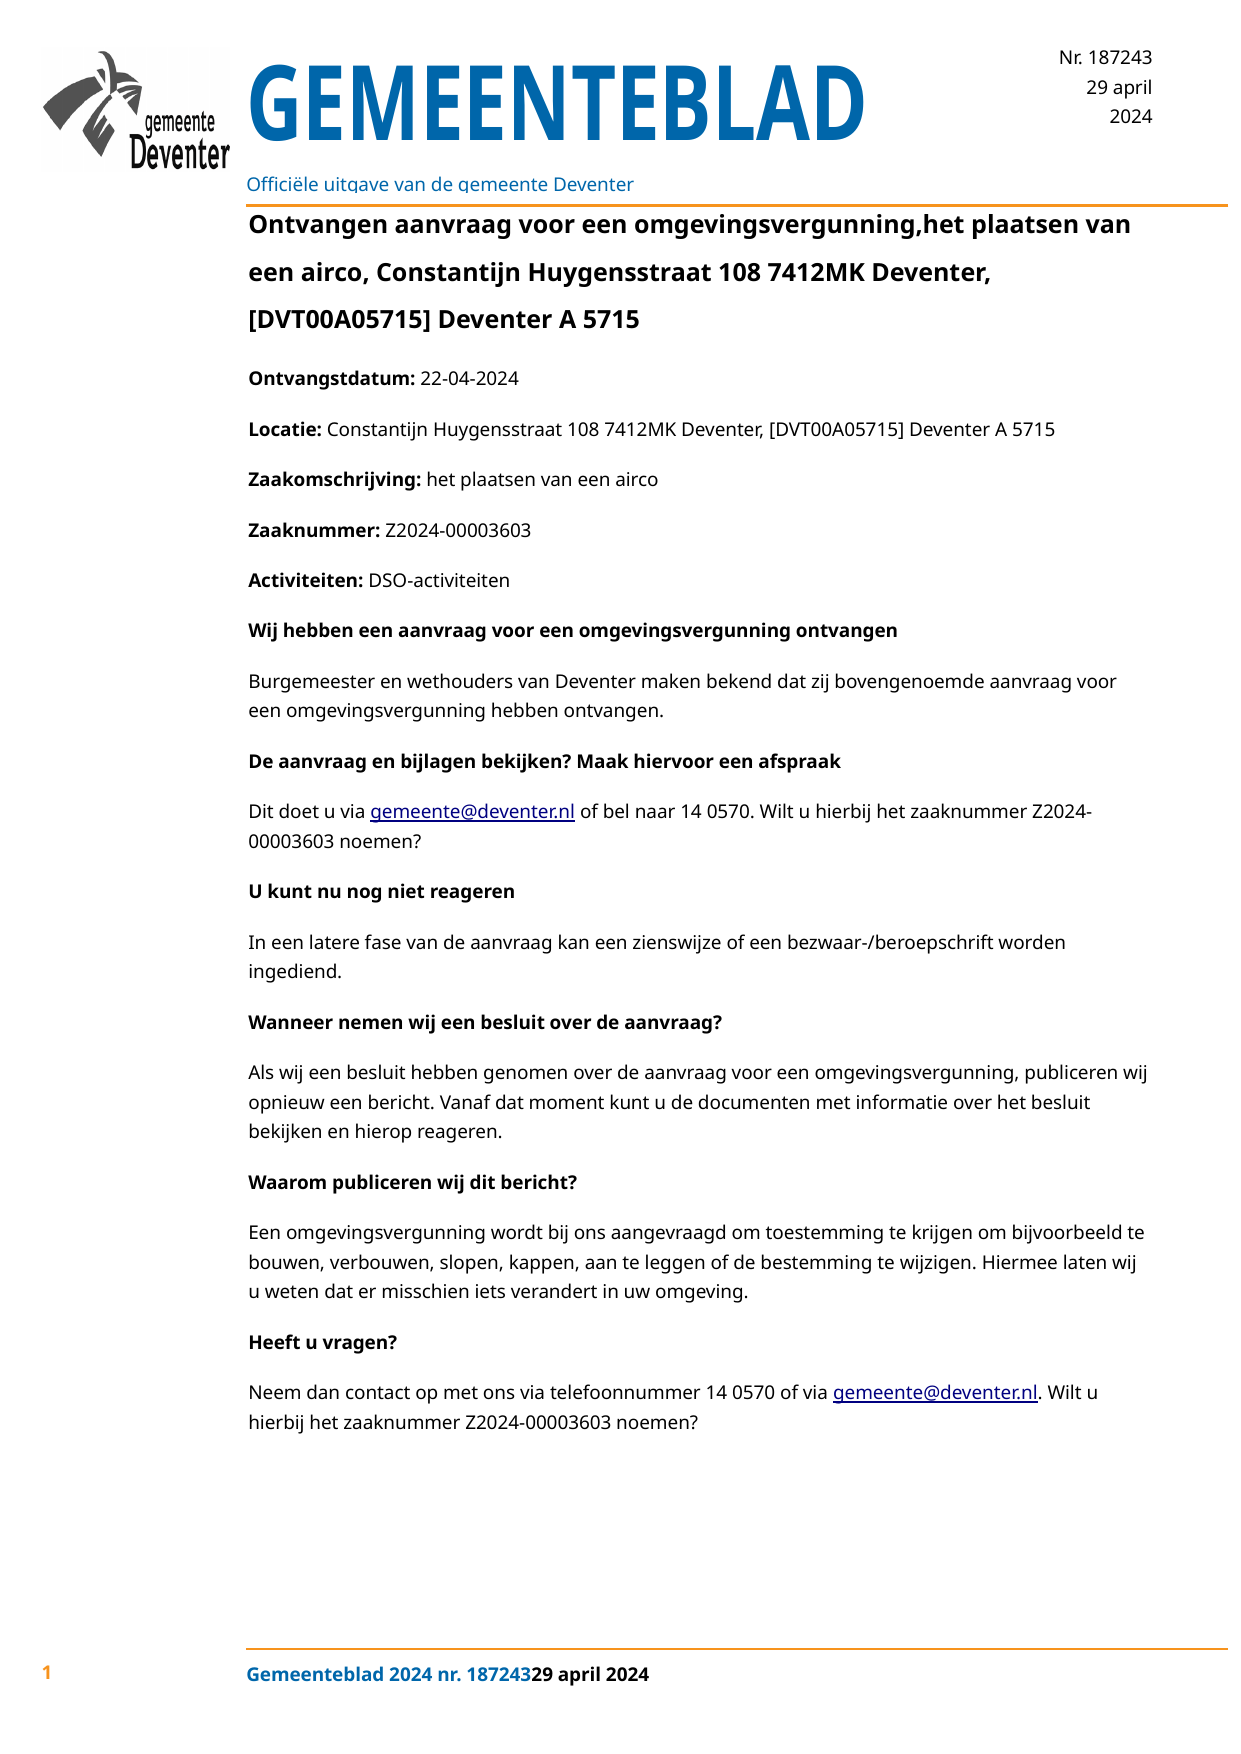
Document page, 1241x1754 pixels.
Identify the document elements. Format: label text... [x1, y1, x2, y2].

text In een latere fase van de aanvraag kan een zienswijze of een bezwaar-/beroepschrift worden ingediend. [248, 929, 1152, 984]
text De aanvraag en bijlagen bekijken? Maak hiervoor een afspraak [248, 748, 1152, 774]
text Neem dan contact op met ons via telefoonnummer 14 0570 of via gemeente@deventer.nl. Wilt u hierbij het zaaknummer Z2024-00003603 noemen? [248, 1379, 1152, 1434]
text Zaaknummer: Z2024-00003603 [248, 517, 1152, 542]
text Locatie: Constantijn Huygensstraat 108 7412MK Deventer, [DVT00A05715] Deventer A 5715 [248, 416, 1152, 442]
text Heeft u vragen? [248, 1329, 1152, 1354]
text Zaakomschrijving: het plaatsen van een airco [248, 466, 1152, 492]
text Als wij een besluit hebben genomen over de aanvraag voor een omgevingsvergunning, publiceren wij opnieuw een bericht. Vanaf dat moment kunt u de documenten met informatie over het besluit bekijken en hierop reageren. [248, 1059, 1152, 1144]
text Burgemeester en wethouders van Deventer maken bekend dat zij bovengenoemde aanvraag voor een omgevingsvergunning hebben ontvangen. [248, 668, 1152, 723]
picture [41, 47, 231, 172]
text Een omgevingsvergunning wordt bij ons aangevraagd om toestemming te krijgen om bijvoorbeeld te bouwen, verbouwen, slopen, kappen, aan te leggen of de bestemming te wijzigen. Hiermee laten wij u weten dat er misschien iets verandert in uw omgeving. [248, 1219, 1152, 1304]
text Wij hebben een aanvraag voor een omgevingsvergunning ontvangen [248, 618, 1152, 643]
text Waarom publiceren wij dit bericht? [248, 1169, 1152, 1194]
text U kunt nu nog niet reageren [248, 878, 1152, 904]
text Ontvangstdatum: 22-04-2024 [248, 366, 1152, 391]
text Activiteiten: DSO-activiteiten [248, 567, 1152, 593]
text Ontvangen aanvraag voor een omgevingsvergunning,het plaatsen van een airco, Constantijn Huygensstraat 108 7412MK Deventer, [DVT00A05715] Deventer A 5715 [248, 207, 1152, 336]
text Wanneer nemen wij een besluit over de aanvraag? [248, 1009, 1152, 1034]
text Dit doet u via gemeente@deventer.nl of bel naar 14 0570. Wilt u hierbij het zaaknummer Z2024-00003603 noemen? [248, 798, 1152, 854]
